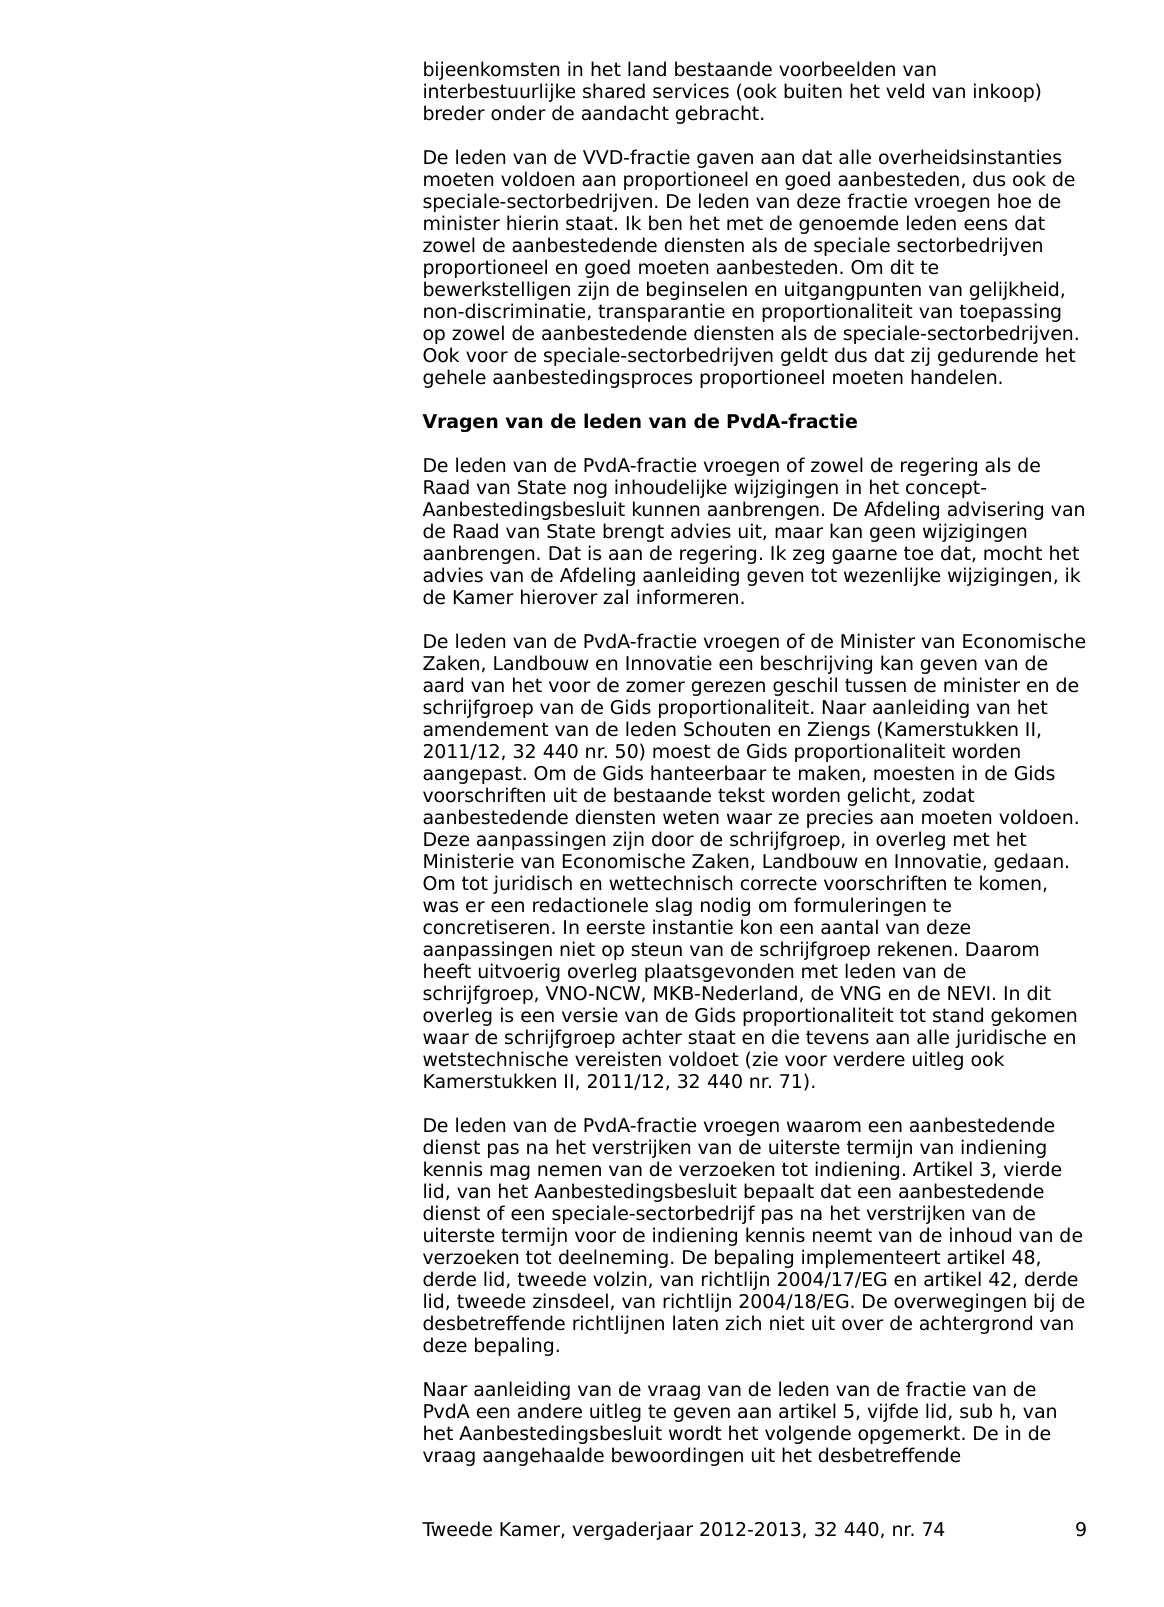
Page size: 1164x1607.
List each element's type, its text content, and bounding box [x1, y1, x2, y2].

text De leden van de PvdA-fractie vroegen waarom een aanbestedende dienst pas na het verstrijken van de uiterste termijn van indiening kennis mag nemen van de verzoeken tot indiening. Artikel 3, vierde lid, van het Aanbestedingsbesluit bepaalt dat een aanbestedende dienst of een speciale-sectorbedrijf pas na het verstrijken van de uiterste termijn voor de indiening kennis neemt van de inhoud van de verzoeken tot deelneming. De bepaling implementeert artikel 48, derde lid, tweede volzin, van richtlijn 2004/17/EG en artikel 42, derde lid, tweede zinsdeel, van richtlijn 2004/18/EG. De overwegingen bij de desbetreffende richtlijnen laten zich niet uit over de achtergrond van deze bepaling. [422, 1115, 1087, 1357]
text bijeenkomsten in het land bestaande voorbeelden van interbestuurlijke shared services (ook buiten het veld van inkoop) breder onder de aandacht gebracht. [422, 59, 1087, 125]
text Naar aanleiding van de vraag van de leden van de fractie van de PvdA een andere uitleg te geven aan artikel 5, vijfde lid, sub h, van het Aanbestedingsbesluit wordt het volgende opgemerkt. De in de vraag aangehaalde bewoordingen uit het desbetreffende [422, 1379, 1087, 1467]
subtitle Vragen van de leden van de PvdA-fractie [422, 411, 1087, 433]
text De leden van de PvdA-fractie vroegen of de Minister van Economische Zaken, Landbouw en Innovatie een beschrijving kan geven van de aard van het voor de zomer gerezen geschil tussen de minister en de schrijfgroep van de Gids proportionaliteit. Naar aanleiding van het amendement van de leden Schouten en Ziengs (Kamerstukken II, 2011/12, 32 440 nr. 50) moest de Gids proportionaliteit worden aangepast. Om de Gids hanteerbaar te maken, moesten in de Gids voorschriften uit de bestaande tekst worden gelicht, zodat aanbestedende diensten weten waar ze precies aan moeten voldoen. Deze aanpassingen zijn door de schrijfgroep, in overleg met het Ministerie van Economische Zaken, Landbouw en Innovatie, gedaan. Om tot juridisch en wettechnisch correcte voorschriften te komen, was er een redactionele slag nodig om formuleringen te concretiseren. In eerste instantie kon een aantal van deze aanpassingen niet op steun van de schrijfgroep rekenen. Daarom heeft uitvoerig overleg plaatsgevonden met leden van de schrijfgroep, VNO-NCW, MKB-Nederland, de VNG en de NEVI. In dit overleg is een versie van de Gids proportionaliteit tot stand gekomen waar de schrijfgroep achter staat en die tevens aan alle juridische en wetstechnische vereisten voldoet (zie voor verdere uitleg ook Kamerstukken II, 2011/12, 32 440 nr. 71). [422, 631, 1087, 1093]
text De leden van de PvdA-fractie vroegen of zowel de regering als de Raad van State nog inhoudelijke wijzigingen in het concept-Aanbestedingsbesluit kunnen aanbrengen. De Afdeling advisering van de Raad van State brengt advies uit, maar kan geen wijzigingen aanbrengen. Dat is aan de regering. Ik zeg gaarne toe dat, mocht het advies van de Afdeling aanleiding geven tot wezenlijke wijzigingen, ik de Kamer hierover zal informeren. [422, 455, 1087, 609]
text De leden van de VVD-fractie gaven aan dat alle overheidsinstanties moeten voldoen aan proportioneel en goed aanbesteden, dus ook de speciale-sectorbedrijven. De leden van deze fractie vroegen hoe de minister hierin staat. Ik ben het met de genoemde leden eens dat zowel de aanbestedende diensten als de speciale sectorbedrijven proportioneel en goed moeten aanbesteden. Om dit te bewerkstelligen zijn de beginselen en uitgangpunten van gelijkheid, non-discriminatie, transparantie en proportionaliteit van toepassing op zowel de aanbestedende diensten als de speciale-sectorbedrijven. Ook voor de speciale-sectorbedrijven geldt dus dat zij gedurende het gehele aanbestedingsproces proportioneel moeten handelen. [422, 147, 1087, 389]
